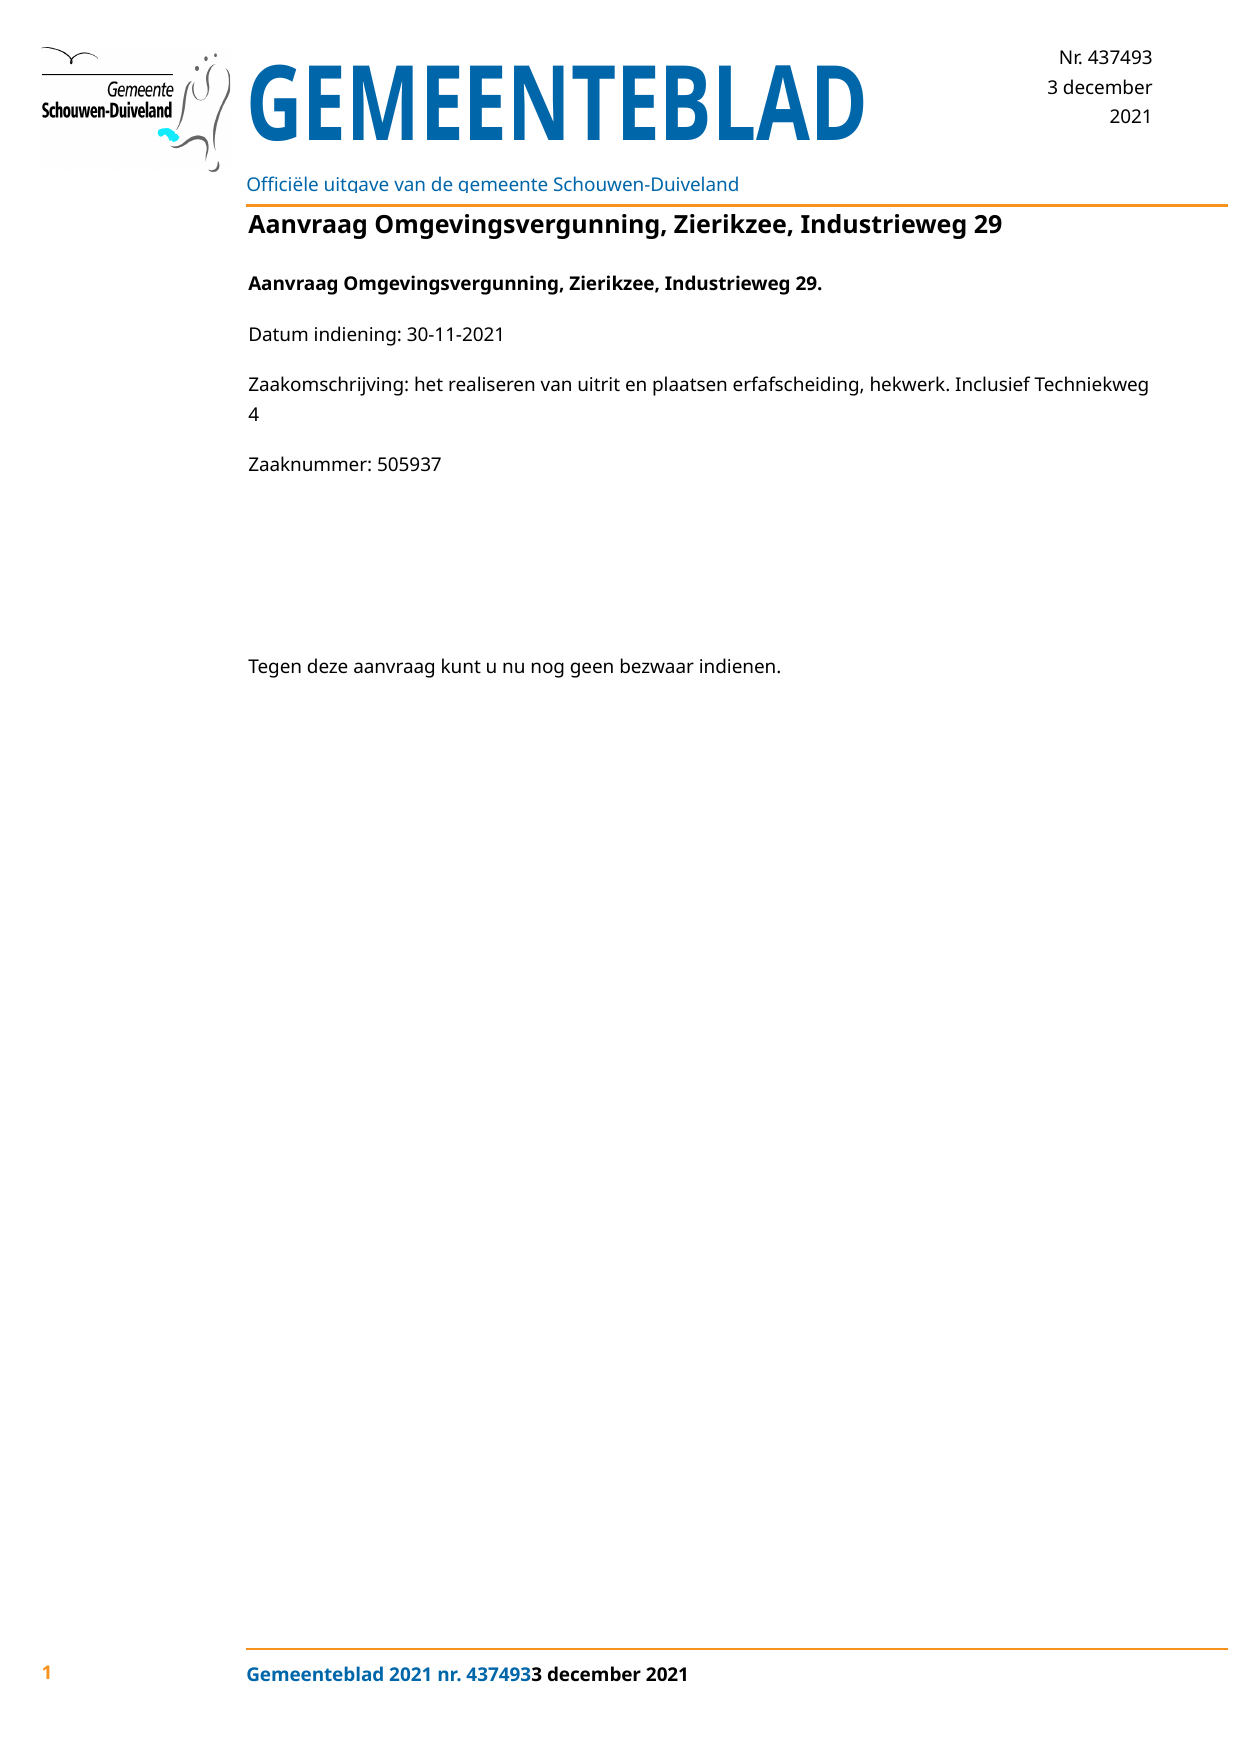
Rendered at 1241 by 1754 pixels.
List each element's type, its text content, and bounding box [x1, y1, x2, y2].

text Tegen deze aanvraag kunt u nu nog geen bezwaar indienen. [248, 653, 1152, 678]
picture [41, 47, 231, 172]
text Aanvraag Omgevingsvergunning, Zierikzee, Industrieweg 29. [248, 270, 1152, 296]
text Zaakomschrijving: het realiseren van uitrit en plaatsen erfafscheiding, hekwerk. Inclusief Techniekweg 4 [248, 371, 1152, 426]
text Aanvraag Omgevingsvergunning, Zierikzee, Industrieweg 29 [248, 207, 1152, 241]
text Zaaknummer: 505937 [248, 451, 1152, 477]
text Datum indiening: 30-11-2021 [248, 321, 1152, 346]
